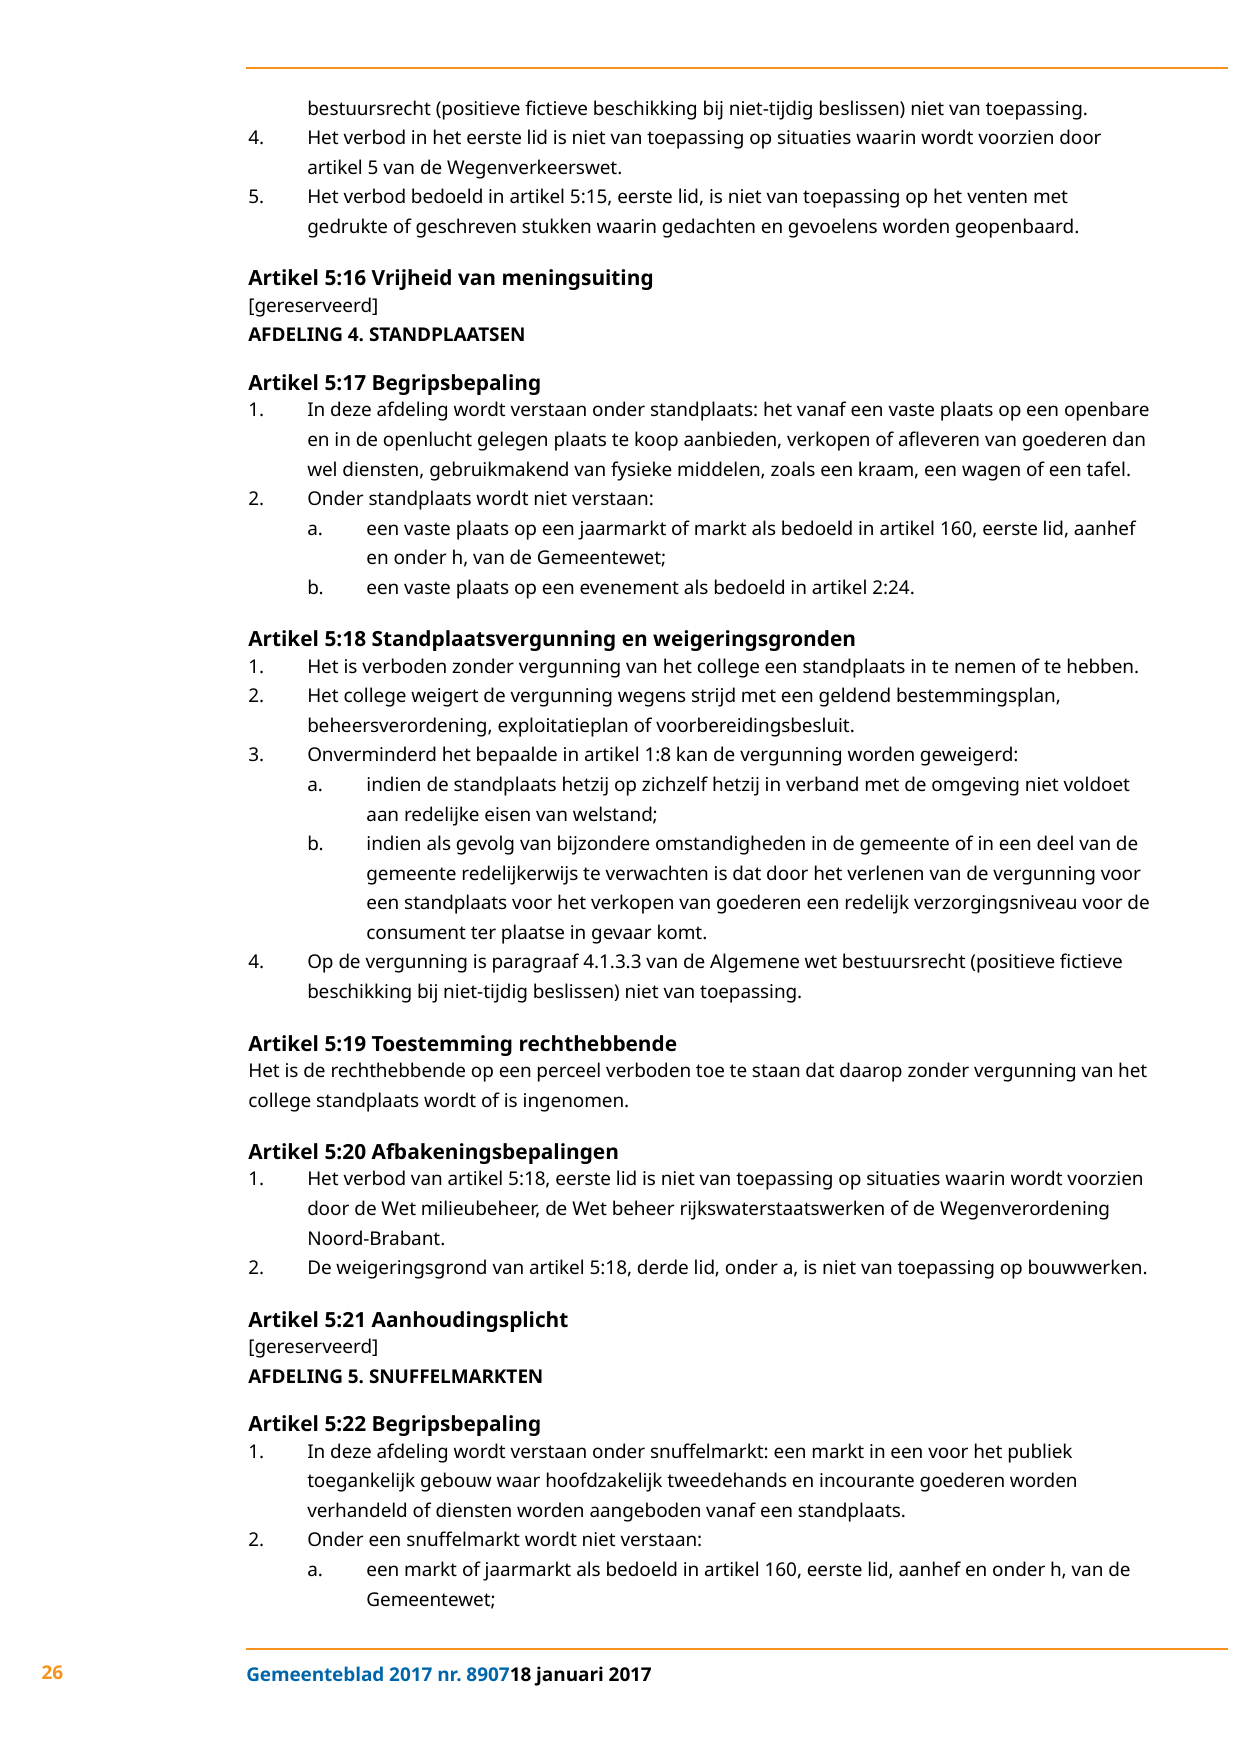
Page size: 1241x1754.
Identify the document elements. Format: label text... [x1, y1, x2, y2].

list In deze afdeling wordt verstaan onder snuffelmarkt: een markt in een voor het publiek toegankelijk gebouw waar hoofdzakelijk tweedehands en incourante goederen worden verhandeld of diensten worden aangeboden vanaf een standplaats. [248, 1438, 1152, 1523]
text [gereserveerd] [248, 1333, 1152, 1359]
text Artikel 5:16 Vrijheid van meningsuiting [248, 263, 1152, 292]
text Artikel 5:18 Standplaatsvergunning en weigeringsgronden [248, 624, 1152, 653]
list een vaste plaats op een evenement als bedoeld in artikel 2:24. [307, 574, 1152, 600]
text [gereserveerd] [248, 292, 1152, 318]
picture [41, 47, 231, 172]
list bestuursrecht (positieve fictieve beschikking bij niet-tijdig beslissen) niet van toepassing. [248, 95, 1152, 121]
text Artikel 5:20 Afbakeningsbepalingen [248, 1137, 1152, 1166]
list een markt of jaarmarkt als bedoeld in artikel 160, eerste lid, aanhef en onder h, van de Gemeentewet; [307, 1556, 1152, 1611]
list Het verbod bedoeld in artikel 5:15, eerste lid, is niet van toepassing op het venten met gedrukte of geschreven stukken waarin gedachten en gevoelens worden geopenbaard. [248, 183, 1152, 239]
list Onder standplaats wordt niet verstaan: [248, 485, 1152, 511]
list indien de standplaats hetzij op zichzelf hetzij in verband met de omgeving niet voldoet aan redelijke eisen van welstand; [307, 771, 1152, 827]
list Het verbod in het eerste lid is niet van toepassing op situaties waarin wordt voorzien door artikel 5 van de Wegenverkeerswet. [248, 124, 1152, 180]
text Artikel 5:17 Begripsbepaling [248, 368, 1152, 397]
list Op de vergunning is paragraaf 4.1.3.3 van de Algemene wet bestuursrecht (positieve fictieve beschikking bij niet-tijdig beslissen) niet van toepassing. [248, 949, 1152, 1004]
list Onverminderd het bepaalde in artikel 1:8 kan de vergunning worden geweigerd: [248, 742, 1152, 767]
list indien als gevolg van bijzondere omstandigheden in de gemeente of in een deel van de gemeente redelijkerwijs te verwachten is dat door het verlenen van de vergunning voor een standplaats voor het verkopen van goederen een redelijk verzorgingsniveau voor de consument ter plaatse in gevaar komt. [307, 830, 1152, 945]
list Het college weigert de vergunning wegens strijd met een geldend bestemmingsplan, beheersverordening, exploitatieplan of voorbereidingsbesluit. [248, 682, 1152, 738]
text Artikel 5:19 Toestemming rechthebbende [248, 1029, 1152, 1057]
text AFDELING 4. STANDPLAATSEN [248, 322, 1152, 347]
list De weigeringsgrond van artikel 5:18, derde lid, onder a, is niet van toepassing op bouwwerken. [248, 1254, 1152, 1280]
list Onder een snuffelmarkt wordt niet verstaan: [248, 1527, 1152, 1552]
text Het is de rechthebbende op een perceel verboden toe te staan dat daarop zonder vergunning van het college standplaats wordt of is ingenomen. [248, 1057, 1152, 1112]
list In deze afdeling wordt verstaan onder standplaats: het vanaf een vaste plaats op een openbare en in de openlucht gelegen plaats te koop aanbieden, verkopen of afleveren van goederen dan wel diensten, gebruikmakend van fysieke middelen, zoals een kraam, een wagen of een tafel. [248, 397, 1152, 481]
text Artikel 5:21 Aanhoudingsplicht [248, 1305, 1152, 1333]
text Artikel 5:22 Begripsbepaling [248, 1409, 1152, 1438]
text AFDELING 5. SNUFFELMARKTEN [248, 1363, 1152, 1388]
list Het is verboden zonder vergunning van het college een standplaats in te nemen of te hebben. [248, 653, 1152, 679]
list een vaste plaats op een jaarmarkt of markt als bedoeld in artikel 160, eerste lid, aanhef en onder h, van de Gemeentewet; [307, 515, 1152, 570]
list Het verbod van artikel 5:18, eerste lid is niet van toepassing op situaties waarin wordt voorzien door de Wet milieubeheer, de Wet beheer rijkswaterstaatswerken of de Wegenverordening Noord-Brabant. [248, 1166, 1152, 1251]
